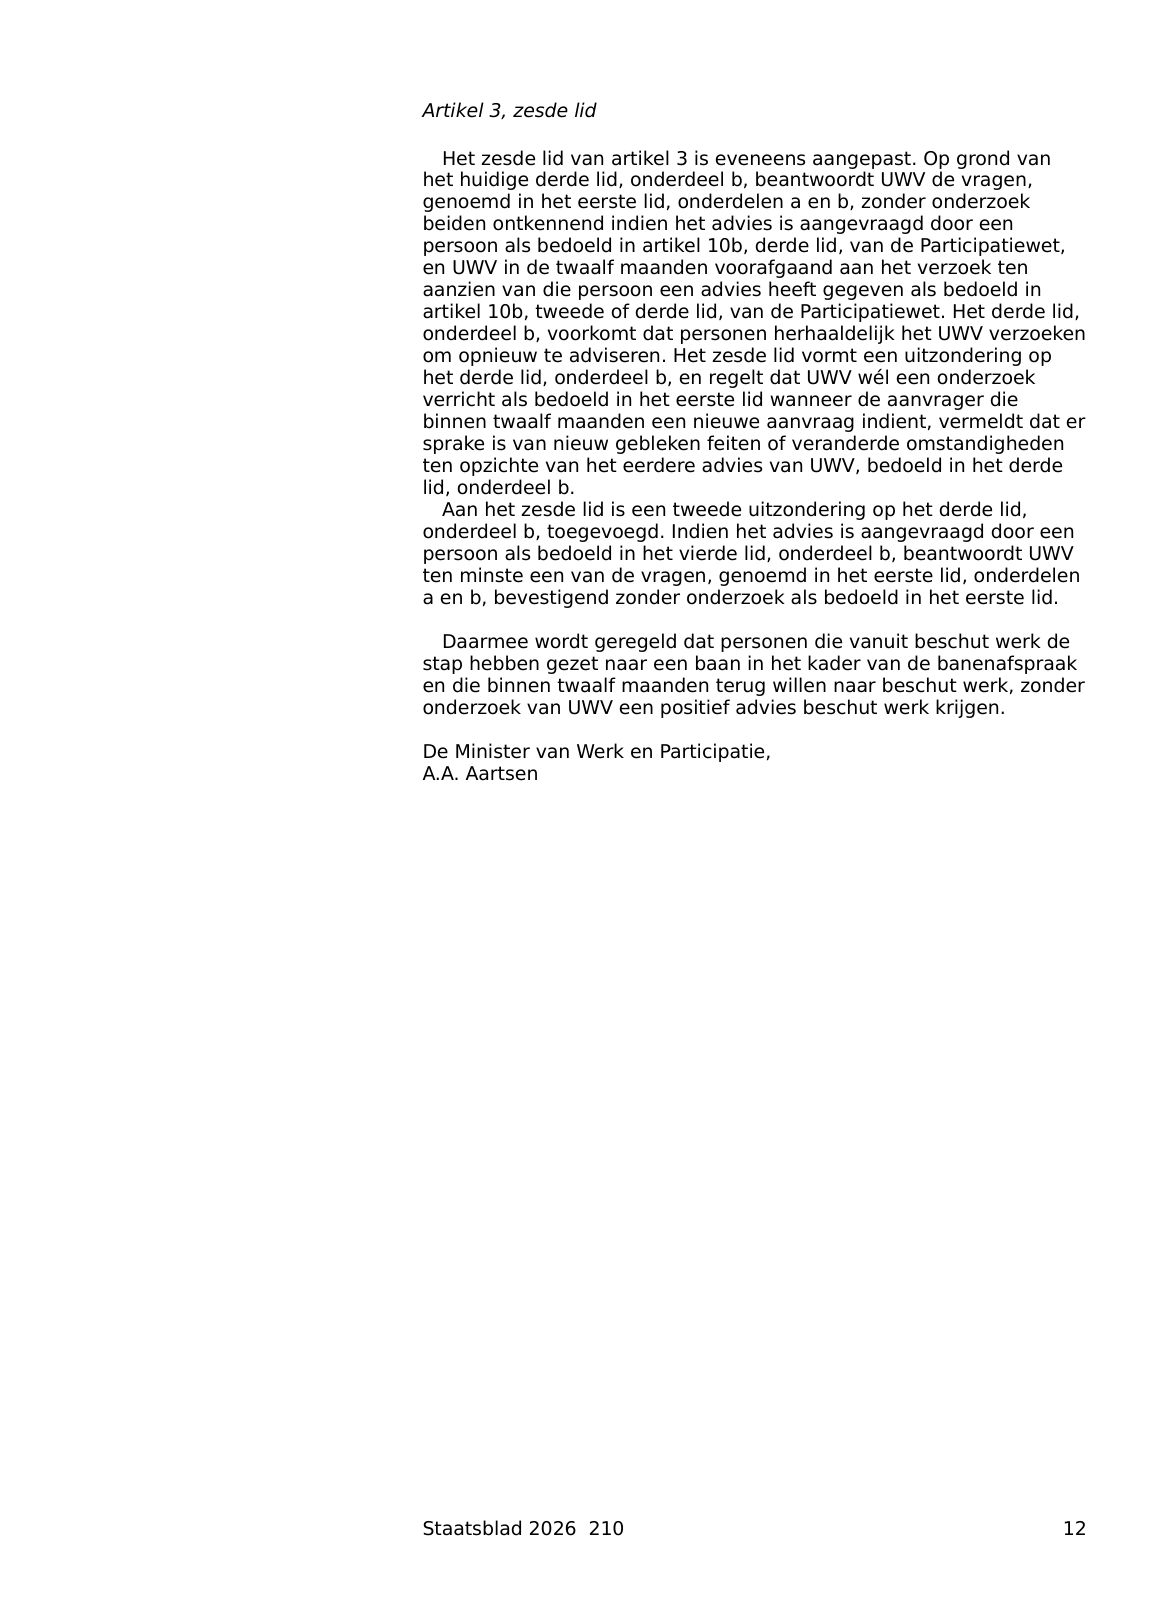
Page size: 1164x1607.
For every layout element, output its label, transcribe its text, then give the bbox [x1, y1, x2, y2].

text Daarmee wordt geregeld dat personen die vanuit beschut werk de stap hebben gezet naar een baan in het kader van de banenafspraak en die binnen twaalf maanden terug willen naar beschut werk, zonder onderzoek van UWV een positief advies beschut werk krijgen. [422, 631, 1087, 719]
subtitle Artikel 3, zesde lid [422, 100, 1087, 122]
text De Minister van Werk en Participatie, A.A. Aartsen [422, 741, 1087, 785]
text Aan het zesde lid is een tweede uitzondering op het derde lid, onderdeel b, toegevoegd. Indien het advies is aangevraagd door een persoon als bedoeld in het vierde lid, onderdeel b, beantwoordt UWV ten minste een van de vragen, genoemd in het eerste lid, onderdelen a en b, bevestigend zonder onderzoek als bedoeld in het eerste lid. [422, 499, 1087, 609]
text Het zesde lid van artikel 3 is eveneens aangepast. Op grond van het huidige derde lid, onderdeel b, beantwoordt UWV de vragen, genoemd in het eerste lid, onderdelen a en b, zonder onderzoek beiden ontkennend indien het advies is aangevraagd door een persoon als bedoeld in artikel 10b, derde lid, van de Participatiewet, en UWV in de twaalf maanden voorafgaand aan het verzoek ten aanzien van die persoon een advies heeft gegeven als bedoeld in artikel 10b, tweede of derde lid, van de Participatiewet. Het derde lid, onderdeel b, voorkomt dat personen herhaaldelijk het UWV verzoeken om opnieuw te adviseren. Het zesde lid vormt een uitzondering op het derde lid, onderdeel b, en regelt dat UWV wél een onderzoek verricht als bedoeld in het eerste lid wanneer de aanvrager die binnen twaalf maanden een nieuwe aanvraag indient, vermeldt dat er sprake is van nieuw gebleken feiten of veranderde omstandigheden ten opzichte van het eerdere advies van UWV, bedoeld in het derde lid, onderdeel b. [422, 147, 1087, 499]
